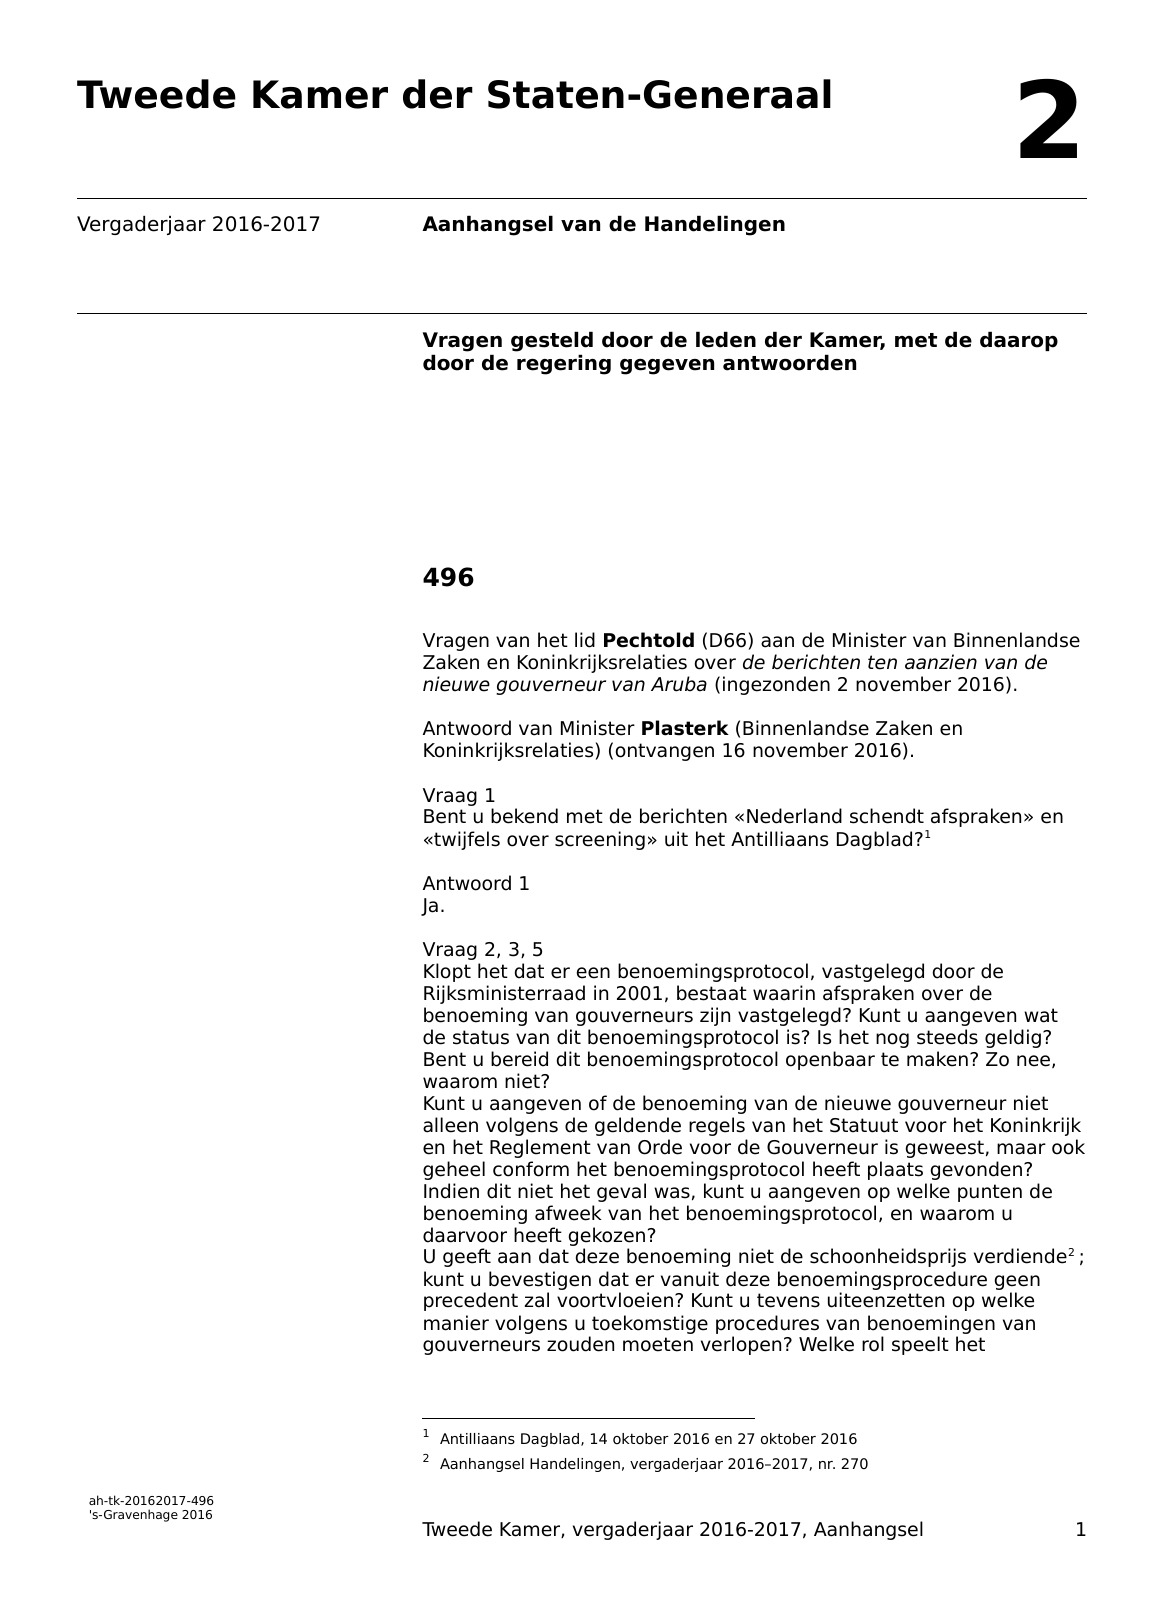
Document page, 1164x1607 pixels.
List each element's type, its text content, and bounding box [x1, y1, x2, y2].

table_cell Vragen gesteld door de leden der Kamer, met de daarop door de regering gegeven antwoorden [422, 314, 1087, 375]
table_header Tweede Kamer der Staten-Generaal [77, 59, 886, 198]
text Bent u bekend met de berichten «Nederland schendt afspraken» en «twijfels over screening» uit het Antilliaans Dagblad? [422, 806, 1087, 850]
text Antilliaans Dagblad, 14 oktober 2016 en 27 oktober 2016 [422, 1427, 1087, 1449]
text U geeft aan dat deze benoeming niet de schoonheidsprijs verdiende; kunt u bevestigen dat er vanuit deze benoemingsprocedure geen precedent zal voortvloeien? Kunt u tevens uiteenzetten op welke manier volgens u toekomstige procedures van benoemingen van gouverneurs zouden moeten verlopen? Welke rol speelt het [422, 1246, 1087, 1356]
text Vraag 1 [422, 784, 1087, 806]
text 496 [422, 563, 1087, 592]
table_cell Vergaderjaar 2016-2017 [77, 199, 422, 313]
text ah-tk-20162017-496 [88, 1494, 323, 1508]
text Vragen van het lid Pechtold (D66) aan de Minister van Binnenlandse Zaken en Koninkrijksrelaties over de berichten ten aanzien van de nieuwe gouverneur van Aruba (ingezonden 2 november 2016). [422, 630, 1087, 696]
text Kunt u aangeven of de benoeming van de nieuwe gouverneur niet alleen volgens de geldende regels van het Statuut voor het Koninkrijk en het Reglement van Orde voor de Gouverneur is geweest, maar ook geheel conform het benoemingsprotocol heeft plaats gevonden? Indien dit niet het geval was, kunt u aangeven op welke punten de benoeming afweek van het benoemingsprotocol, en waarom u daarvoor heeft gekozen? [422, 1093, 1087, 1246]
text Klopt het dat er een benoemingsprotocol, vastgelegd door de Rijksministerraad in 2001, bestaat waarin afspraken over de benoeming van gouverneurs zijn vastgelegd? Kunt u aangeven wat de status van dit benoemingsprotocol is? Is het nog steeds geldig? Bent u bereid dit benoemingsprotocol openbaar te maken? Zo nee, waarom niet? [422, 961, 1087, 1093]
text Ja. [422, 894, 1087, 917]
table_cell [77, 314, 422, 375]
table_cell Aanhangsel van de Handelingen [422, 199, 1087, 313]
text Antwoord 1 [422, 873, 1087, 894]
text 's-Gravenhage 2016 [88, 1508, 323, 1522]
text Aanhangsel Handelingen, vergaderjaar 2016–2017, nr. 270 [422, 1452, 1087, 1474]
text Antwoord van Minister Plasterk (Binnenlandse Zaken en Koninkrijksrelaties) (ontvangen 16 november 2016). [422, 718, 1087, 762]
text Vraag 2, 3, 5 [422, 939, 1087, 961]
table_header 2 [886, 59, 1087, 198]
